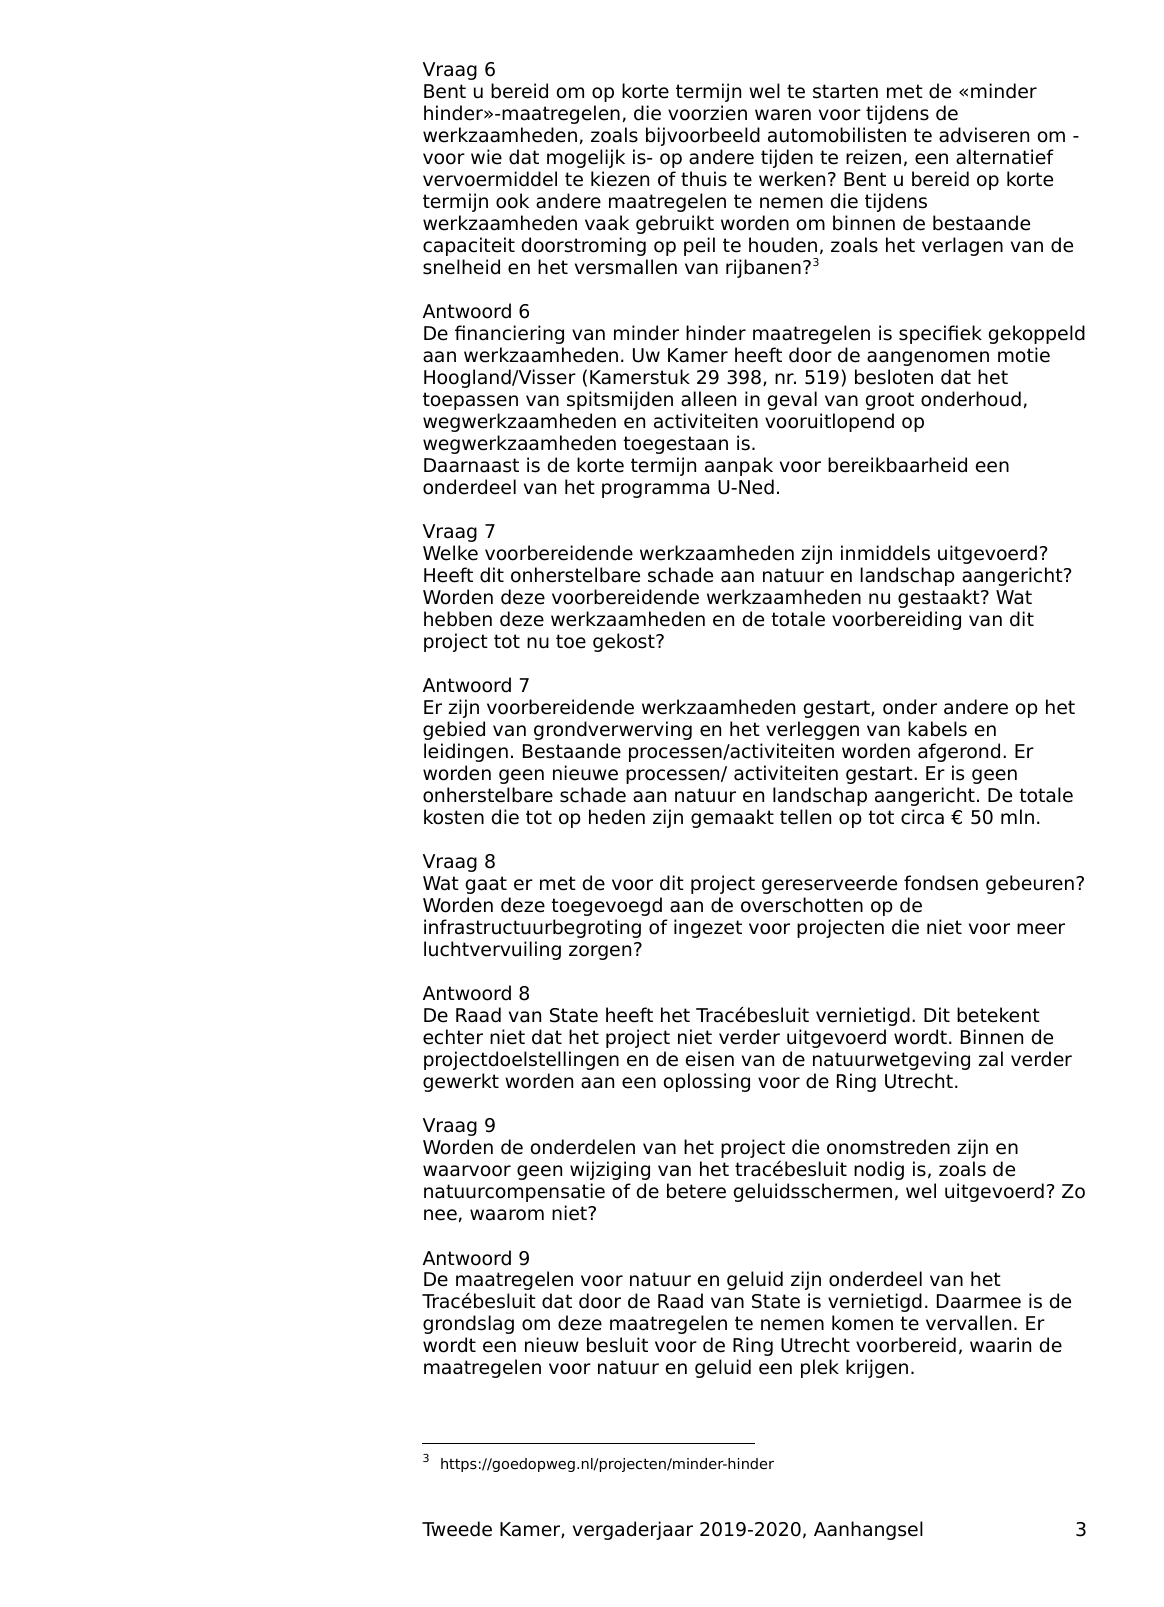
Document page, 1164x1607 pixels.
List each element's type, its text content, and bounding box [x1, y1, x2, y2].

text Vraag 8 [422, 851, 1087, 873]
text Antwoord 7 [422, 675, 1087, 697]
text De financiering van minder hinder maatregelen is specifiek gekoppeld aan werkzaamheden. Uw Kamer heeft door de aangenomen motie Hoogland/Visser (Kamerstuk 29 398, nr. 519) besloten dat het toepassen van spitsmijden alleen in geval van groot onderhoud, wegwerkzaamheden en activiteiten vooruitlopend op wegwerkzaamheden toegestaan is. [422, 323, 1087, 455]
text https://goedopweg.nl/projecten/minder-hinder [422, 1452, 1087, 1474]
text Daarnaast is de korte termijn aanpak voor bereikbaarheid een onderdeel van het programma U-Ned. [422, 455, 1087, 499]
text De maatregelen voor natuur en geluid zijn onderdeel van het Tracébesluit dat door de Raad van State is vernietigd. Daarmee is de grondslag om deze maatregelen te nemen komen te vervallen. Er wordt een nieuw besluit voor de Ring Utrecht voorbereid, waarin de maatregelen voor natuur en geluid een plek krijgen. [422, 1269, 1087, 1379]
text Welke voorbereidende werkzaamheden zijn inmiddels uitgevoerd? Heeft dit onherstelbare schade aan natuur en landschap aangericht? Worden deze voorbereidende werkzaamheden nu gestaakt? Wat hebben deze werkzaamheden en de totale voorbereiding van dit project tot nu toe gekost? [422, 543, 1087, 653]
text Vraag 9 [422, 1115, 1087, 1137]
text Vraag 6 [422, 59, 1087, 81]
text Antwoord 8 [422, 983, 1087, 1005]
text De Raad van State heeft het Tracébesluit vernietigd. Dit betekent echter niet dat het project niet verder uitgevoerd wordt. Binnen de projectdoelstellingen en de eisen van de natuurwetgeving zal verder gewerkt worden aan een oplossing voor de Ring Utrecht. [422, 1005, 1087, 1093]
text Antwoord 9 [422, 1247, 1087, 1269]
text Worden de onderdelen van het project die onomstreden zijn en waarvoor geen wijziging van het tracébesluit nodig is, zoals de natuurcompensatie of de betere geluidsschermen, wel uitgevoerd? Zo nee, waarom niet? [422, 1137, 1087, 1225]
text Wat gaat er met de voor dit project gereserveerde fondsen gebeuren? Worden deze toegevoegd aan de overschotten op de infrastructuurbegroting of ingezet voor projecten die niet voor meer luchtvervuiling zorgen? [422, 873, 1087, 961]
text Antwoord 6 [422, 301, 1087, 323]
text Bent u bereid om op korte termijn wel te starten met de «minder hinder»-maatregelen, die voorzien waren voor tijdens de werkzaamheden, zoals bijvoorbeeld automobilisten te adviseren om -voor wie dat mogelijk is- op andere tijden te reizen, een alternatief vervoermiddel te kiezen of thuis te werken? Bent u bereid op korte termijn ook andere maatregelen te nemen die tijdens werkzaamheden vaak gebruikt worden om binnen de bestaande capaciteit doorstroming op peil te houden, zoals het verlagen van de snelheid en het versmallen van rijbanen? [422, 81, 1087, 279]
text Vraag 7 [422, 521, 1087, 543]
text Er zijn voorbereidende werkzaamheden gestart, onder andere op het gebied van grondverwerving en het verleggen van kabels en leidingen. Bestaande processen/activiteiten worden afgerond. Er worden geen nieuwe processen/ activiteiten gestart. Er is geen onherstelbare schade aan natuur en landschap aangericht. De totale kosten die tot op heden zijn gemaakt tellen op tot circa € 50 mln. [422, 697, 1087, 829]
